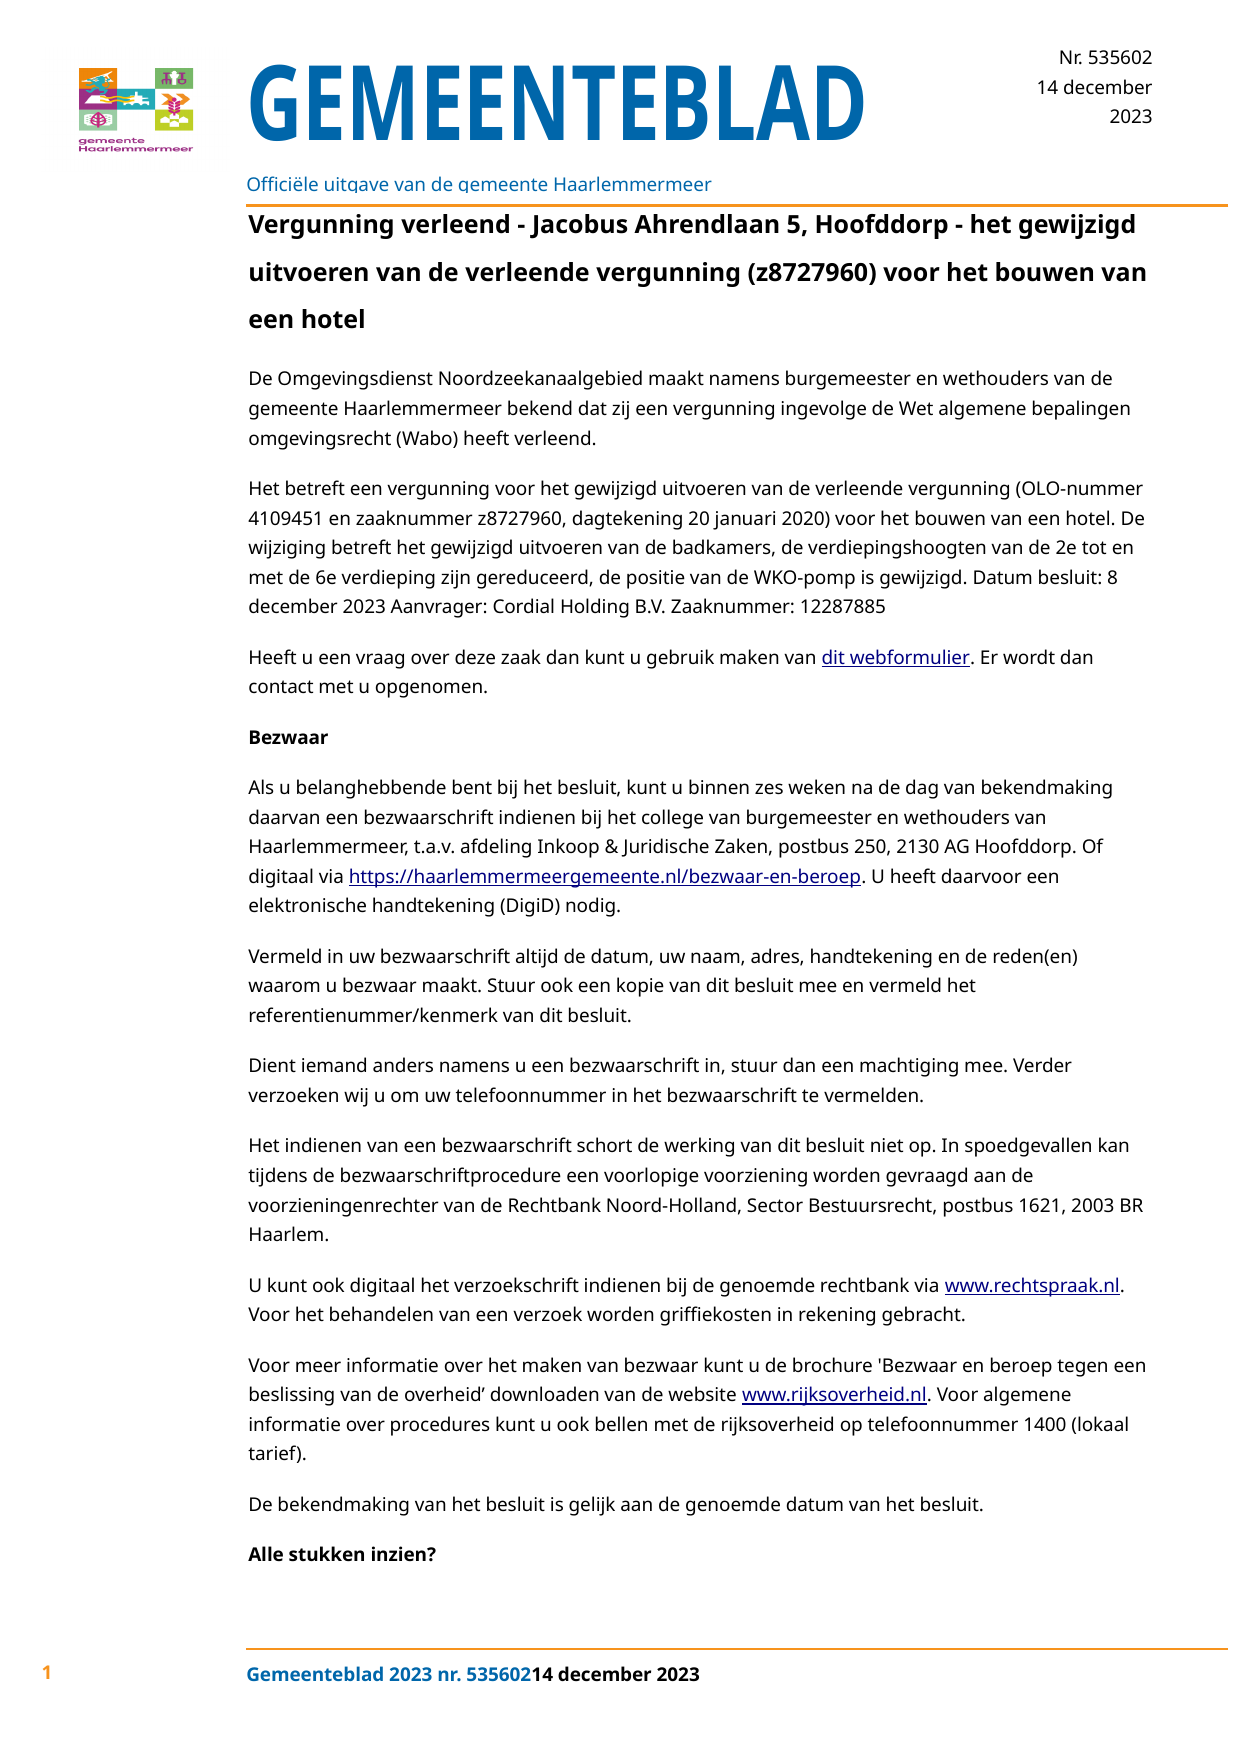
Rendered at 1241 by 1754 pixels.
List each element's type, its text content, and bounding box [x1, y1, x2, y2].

text Het indienen van een bezwaarschrift schort de werking van dit besluit niet op. In spoedgevallen kan tijdens de bezwaarschriftprocedure een voorlopige voorziening worden gevraagd aan de voorzieningenrechter van de Rechtbank Noord-Holland, Sector Bestuursrecht, postbus 1621, 2003 BR Haarlem. [248, 1133, 1152, 1247]
text U kunt ook digitaal het verzoekschrift indienen bij de genoemde rechtbank via www.rechtspraak.nl. Voor het behandelen van een verzoek worden griffiekosten in rekening gebracht. [248, 1272, 1152, 1327]
text Bezwaar [248, 724, 1152, 749]
text Heeft u een vraag over deze zaak dan kunt u gebruik maken van dit webformulier. Er wordt dan contact met u opgenomen. [248, 644, 1152, 699]
text Alle stukken inzien? [248, 1541, 1152, 1567]
text Voor meer informatie over het maken van bezwaar kunt u de brochure 'Bezwaar en beroep tegen een beslissing van de overheid’ downloaden van de website www.rijksoverheid.nl. Voor algemene informatie over procedures kunt u ook bellen met de rijksoverheid op telefoonnummer 1400 (lokaal tarief). [248, 1352, 1152, 1466]
text Het betreft een vergunning voor het gewijzigd uitvoeren van de verleende vergunning (OLO-nummer 4109451 en zaaknummer z8727960, dagtekening 20 januari 2020) voor het bouwen van een hotel. De wijziging betreft het gewijzigd uitvoeren van de badkamers, de verdiepingshoogten van de 2e tot en met de 6e verdieping zijn gereduceerd, de positie van de WKO-pomp is gewijzigd. Datum besluit: 8 december 2023 Aanvrager: Cordial Holding B.V. Zaaknummer: 12287885 [248, 475, 1152, 619]
text Dient iemand anders namens u een bezwaarschrift in, stuur dan een machtiging mee. Verder verzoeken wij u om uw telefoonnummer in het bezwaarschrift te vermelden. [248, 1053, 1152, 1108]
picture [41, 47, 231, 172]
text De bekendmaking van het besluit is gelijk aan de genoemde datum van het besluit. [248, 1491, 1152, 1517]
text De Omgevingsdienst Noordzeekanaalgebied maakt namens burgemeester en wethouders van de gemeente Haarlemmermeer bekend dat zij een vergunning ingevolge de Wet algemene bepalingen omgevingsrecht (Wabo) heeft verleend. [248, 366, 1152, 450]
text Vermeld in uw bezwaarschrift altijd de datum, uw naam, adres, handtekening en de reden(en) waarom u bezwaar maakt. Stuur ook een kopie van dit besluit mee en vermeld het referentienummer/kenmerk van dit besluit. [248, 943, 1152, 1028]
text Vergunning verleend - Jacobus Ahrendlaan 5, Hoofddorp - het gewijzigd uitvoeren van de verleende vergunning (z8727960) voor het bouwen van een hotel [248, 207, 1152, 336]
text Als u belanghebbende bent bij het besluit, kunt u binnen zes weken na de dag van bekendmaking daarvan een bezwaarschrift indienen bij het college van burgemeester en wethouders van Haarlemmermeer, t.a.v. afdeling Inkoop & Juridische Zaken, postbus 250, 2130 AG Hoofddorp. Of digitaal via https://haarlemmermeergemeente.nl/bezwaar-en-beroep. U heeft daarvoor een elektronische handtekening (DigiD) nodig. [248, 774, 1152, 918]
